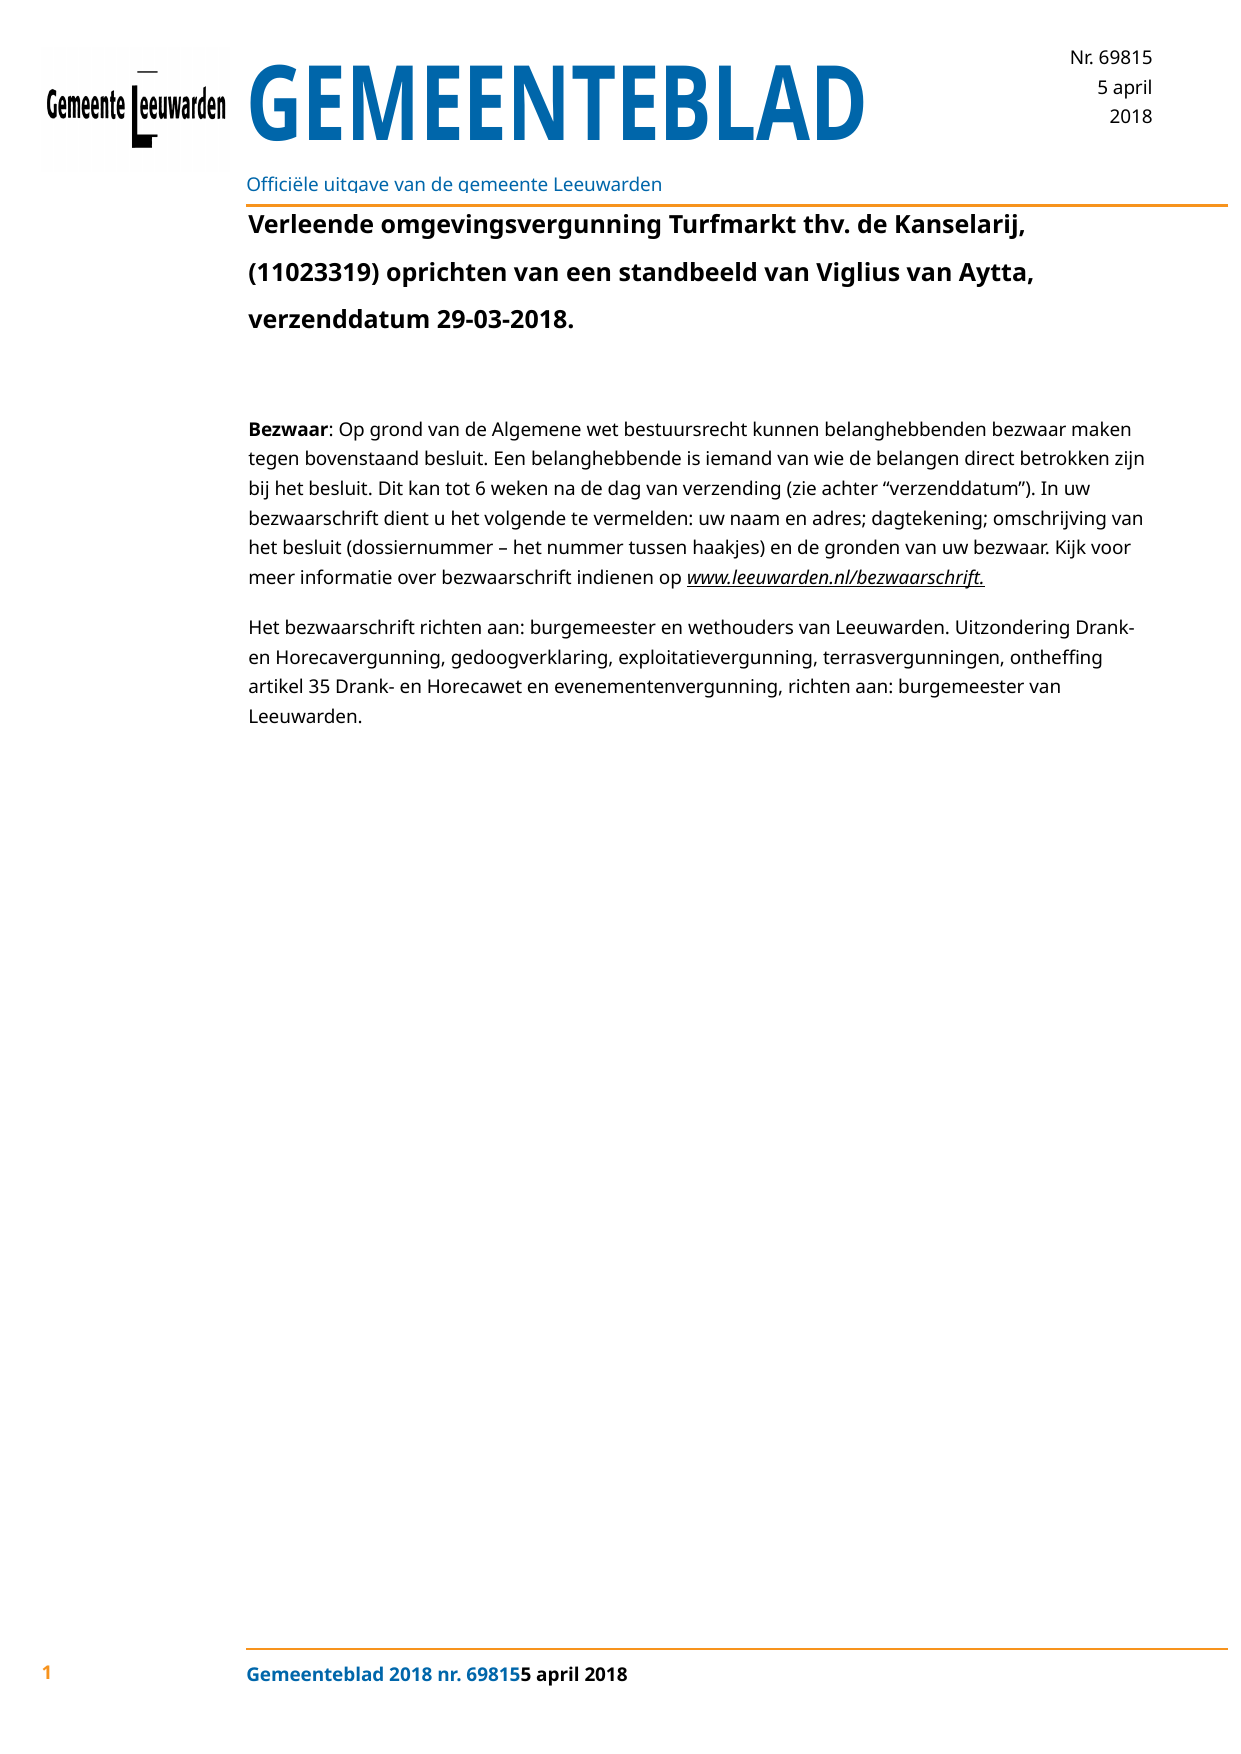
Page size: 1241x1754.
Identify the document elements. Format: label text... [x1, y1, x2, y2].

text Bezwaar: Op grond van de Algemene wet bestuursrecht kunnen belanghebbenden bezwaar maken tegen bovenstaand besluit. Een belanghebbende is iemand van wie de belangen direct betrokken zijn bij het besluit. Dit kan tot 6 weken na de dag van verzending (zie achter “verzenddatum”). In uw bezwaarschrift dient u het volgende te vermelden: uw naam en adres; dagtekening; omschrijving van het besluit (dossiernummer – het nummer tussen haakjes) en de gronden van uw bezwaar. Kijk voor meer informatie over bezwaarschrift indienen op www.leeuwarden.nl/bezwaarschrift. [248, 416, 1152, 589]
picture [41, 47, 231, 172]
text Het bezwaarschrift richten aan: burgemeester en wethouders van Leeuwarden. Uitzondering Drank- en Horecavergunning, gedoogverklaring, exploitatievergunning, terrasvergunningen, ontheffing artikel 35 Drank- en Horecawet en evenementenvergunning, richten aan: burgemeester van Leeuwarden. [248, 614, 1152, 729]
text Verleende omgevingsvergunning Turfmarkt thv. de Kanselarij, (11023319) oprichten van een standbeeld van Viglius van Aytta, verzenddatum 29-03-2018. [248, 207, 1152, 336]
